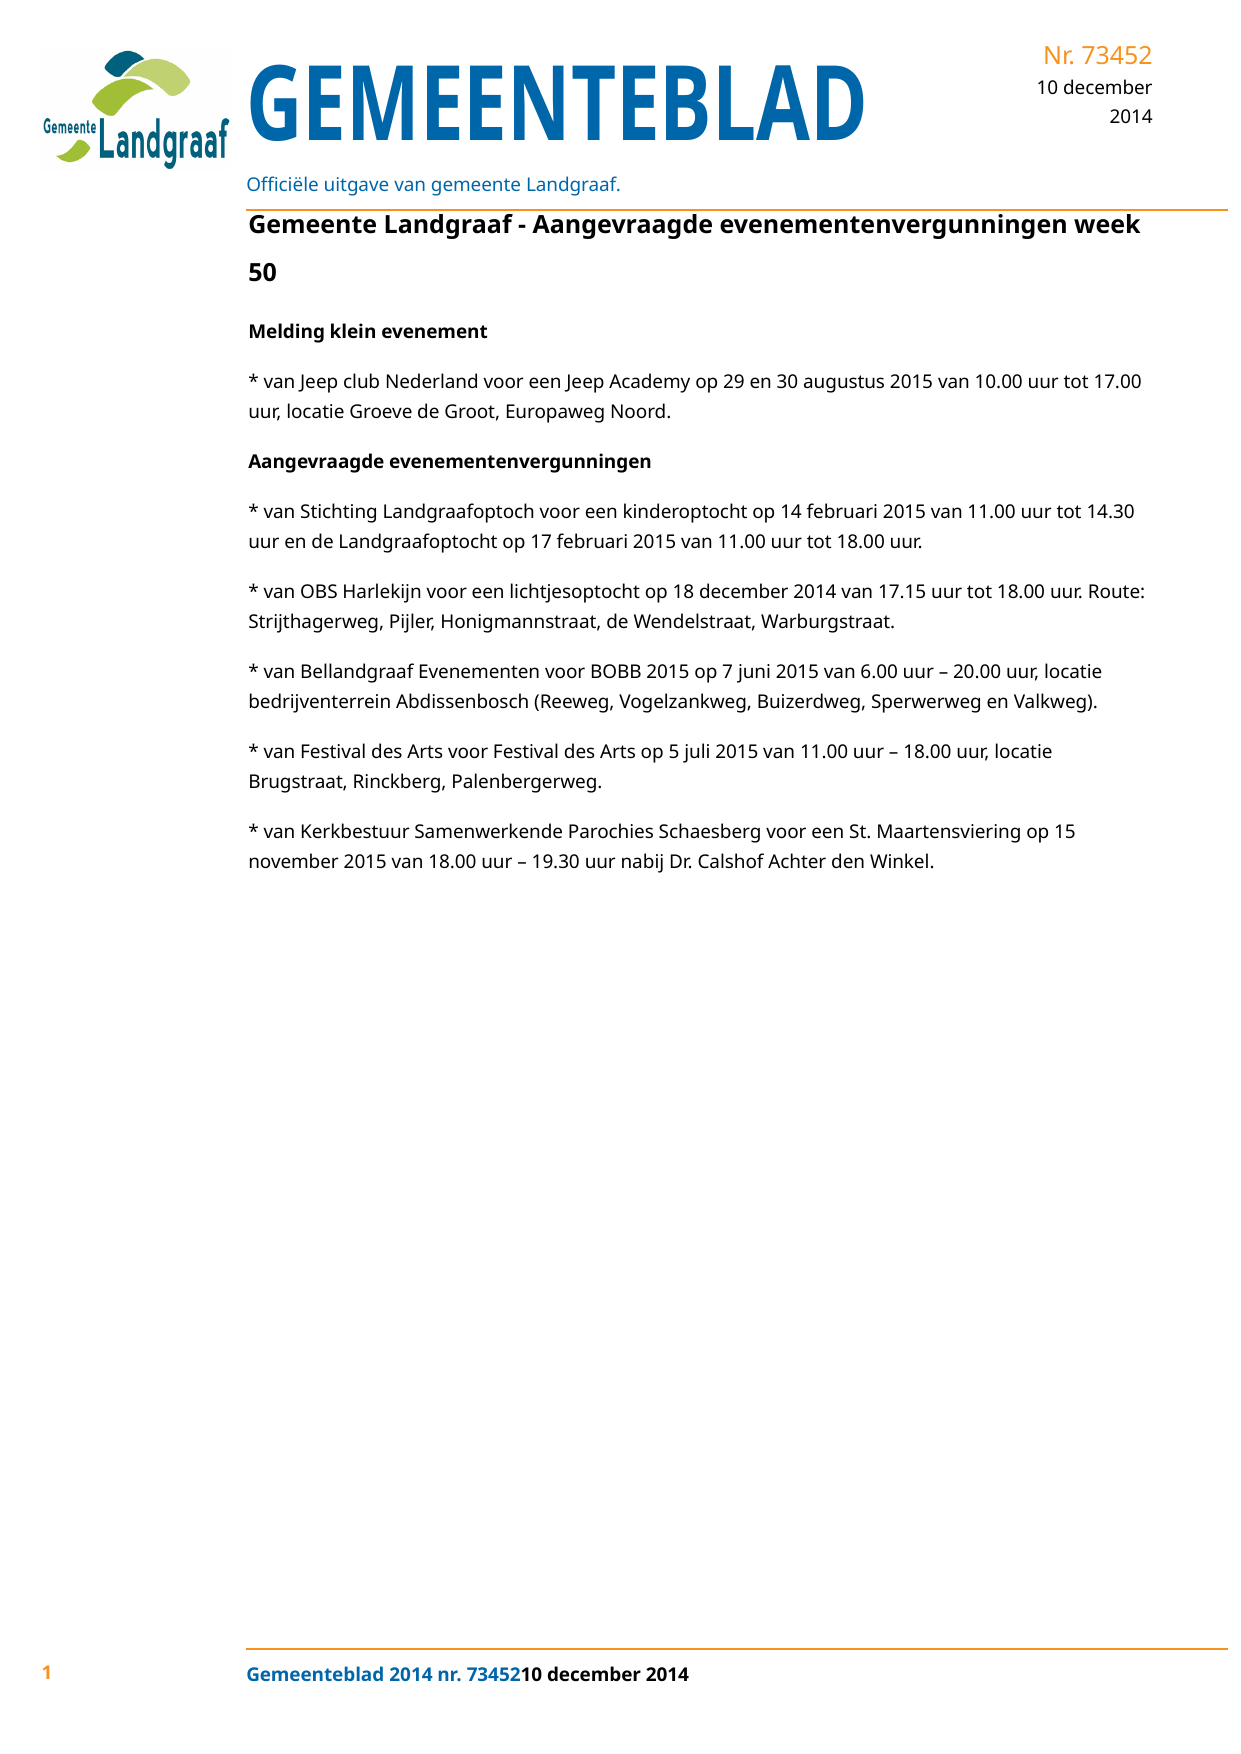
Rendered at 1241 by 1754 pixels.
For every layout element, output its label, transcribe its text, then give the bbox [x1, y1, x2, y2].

text * van OBS Harlekijn voor een lichtjesoptocht op 18 december 2014 van 17.15 uur tot 18.00 uur. Route: Strijthagerweg, Pijler, Honigmannstraat, de Wendelstraat, Warburgstraat. [248, 579, 1152, 634]
text Gemeente Landgraaf - Aangevraagde evenementenvergunningen week 50 [248, 211, 1152, 288]
text Aangevraagde evenementenvergunningen [248, 448, 1152, 474]
text Melding klein evenement [248, 318, 1152, 344]
text * van Jeep club Nederland voor een Jeep Academy op 29 en 30 augustus 2015 van 10.00 uur tot 17.00 uur, locatie Groeve de Groot, Europaweg Noord. [248, 368, 1152, 424]
text * van Kerkbestuur Samenwerkende Parochies Schaesberg voor een St. Maartensviering op 15 november 2015 van 18.00 uur – 19.30 uur nabij Dr. Calshof Achter den Winkel. [248, 819, 1152, 874]
text * van Bellandgraaf Evenementen voor BOBB 2015 op 7 juni 2015 van 6.00 uur – 20.00 uur, locatie bedrijventerrein Abdissenbosch (Reeweg, Vogelzankweg, Buizerdweg, Sperwerweg en Valkweg). [248, 659, 1152, 714]
text * van Festival des Arts voor Festival des Arts op 5 juli 2015 van 11.00 uur – 18.00 uur, locatie Brugstraat, Rinckberg, Palenbergerweg. [248, 739, 1152, 794]
text * van Stichting Landgraafoptoch voor een kinderoptocht op 14 februari 2015 van 11.00 uur tot 14.30 uur en de Landgraafoptocht op 17 februari 2015 van 11.00 uur tot 18.00 uur. [248, 499, 1152, 554]
picture [41, 47, 231, 172]
